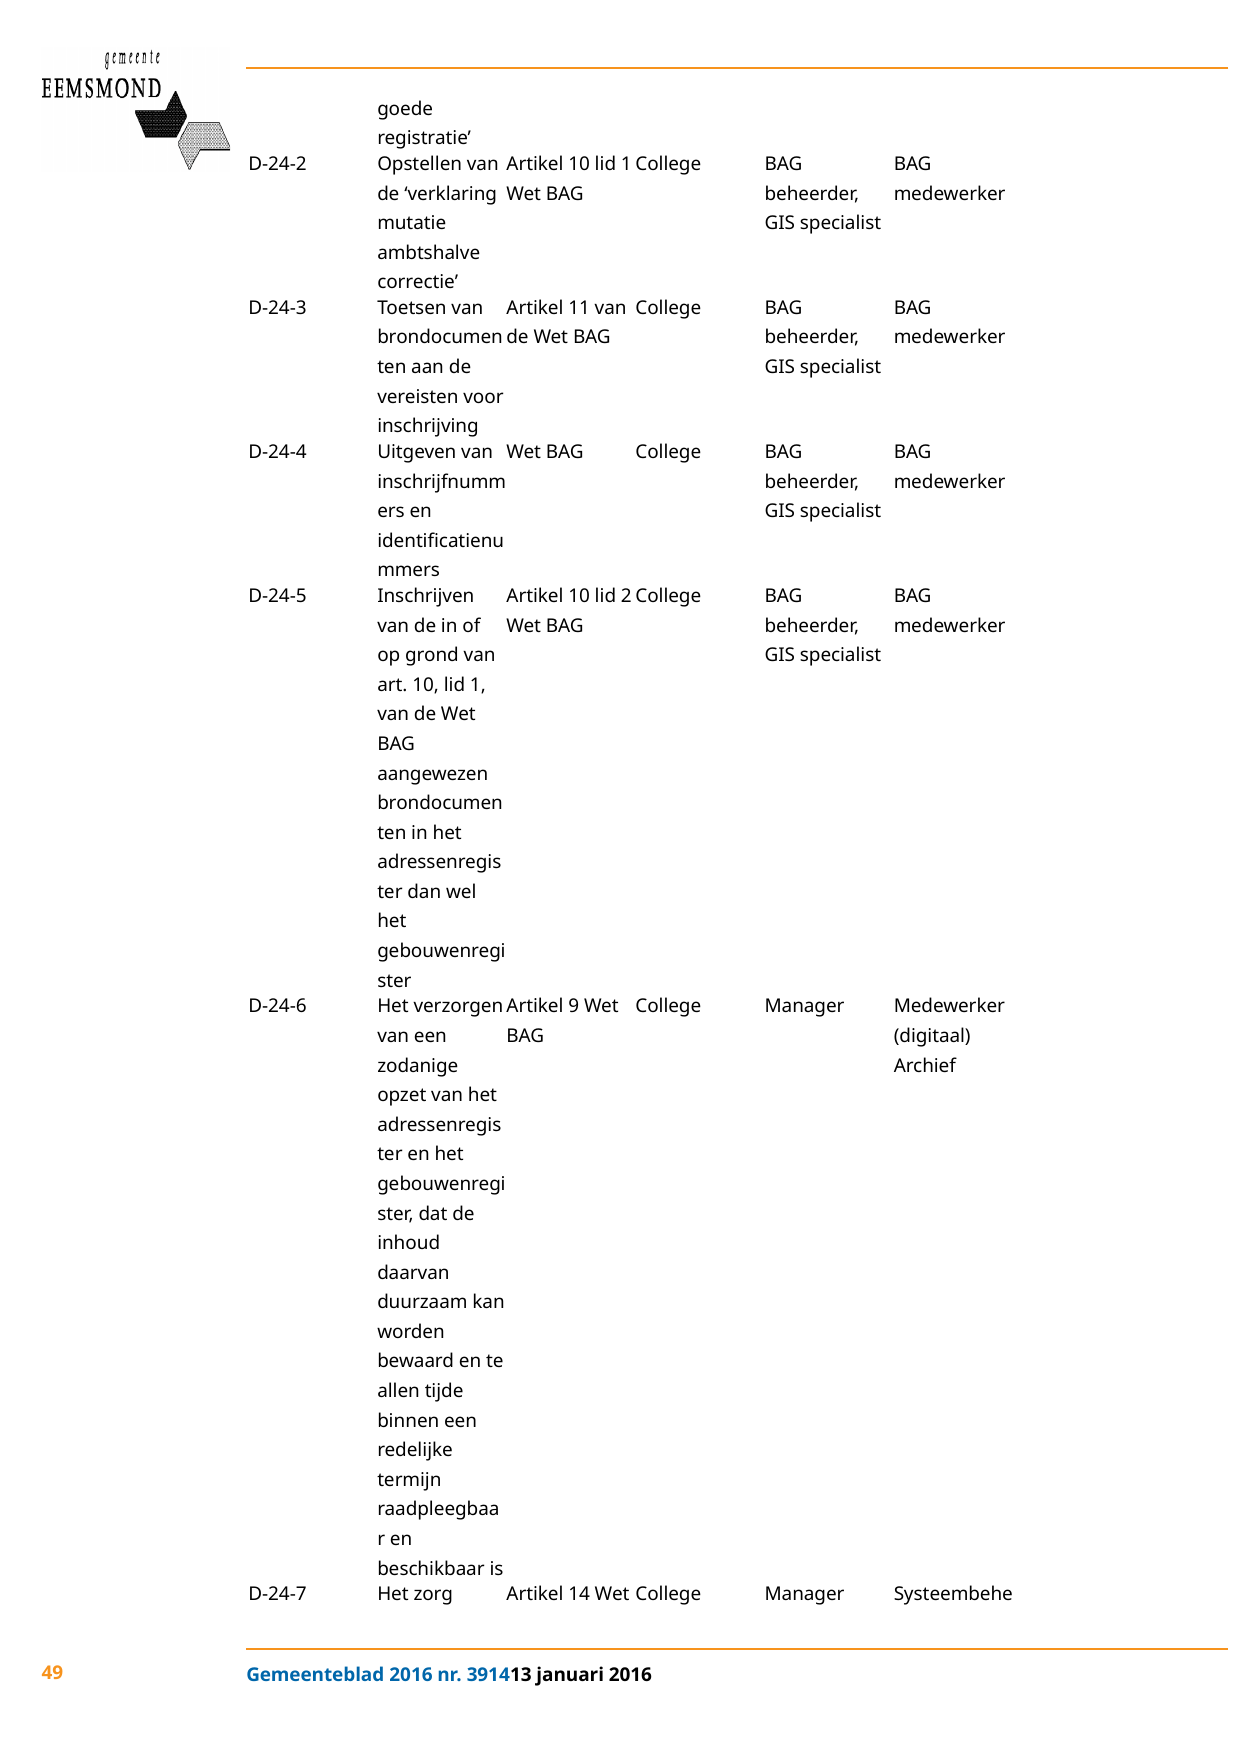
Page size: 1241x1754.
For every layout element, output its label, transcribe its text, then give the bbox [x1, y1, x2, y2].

table_cell [635, 95, 764, 150]
table_cell [894, 95, 1022, 150]
table_cell [1023, 294, 1152, 438]
table_cell BAG beheerder, GIS specialist [764, 438, 893, 582]
table_cell BAG beheerder, GIS specialist [764, 294, 893, 438]
table_cell College [635, 1580, 764, 1606]
table_cell Artikel 10 lid 2 Wet BAG [506, 582, 635, 993]
table_cell [1023, 1580, 1152, 1606]
table_cell BAG beheerder, GIS specialist [764, 582, 893, 993]
table_cell Het zorg [377, 1580, 506, 1606]
table_cell BAG medewerker [894, 150, 1022, 294]
table_cell College [635, 993, 764, 1580]
table_cell D-24-4 [248, 438, 377, 582]
table_cell Systeembehe [894, 1580, 1022, 1606]
table_cell [1023, 95, 1152, 150]
table_cell College [635, 150, 764, 294]
table_cell D-24-3 [248, 294, 377, 438]
table_cell goede registratie’ [377, 95, 506, 150]
table_cell Artikel 10 lid 1 Wet BAG [506, 150, 635, 294]
table_cell Het verzorgen van een zodanige opzet van het adressenregister en het gebouwenregister, dat de inhoud daarvan duurzaam kan worden bewaard en te allen tijde binnen een redelijke termijn raadpleegbaar en beschikbaar is [377, 993, 506, 1580]
table_cell [1023, 993, 1152, 1580]
table_cell Manager [764, 993, 893, 1580]
table_cell BAG beheerder, GIS specialist [764, 150, 893, 294]
table_cell Artikel 9 Wet BAG [506, 993, 635, 1580]
table_cell Artikel 11 van de Wet BAG [506, 294, 635, 438]
table_cell [1023, 150, 1152, 294]
table_cell Artikel 14 Wet [506, 1580, 635, 1606]
table_cell College [635, 294, 764, 438]
table_cell Opstellen van de ‘verklaring mutatie ambtshalve correctie’ [377, 150, 506, 294]
table_cell Manager [764, 1580, 893, 1606]
table_cell D-24-2 [248, 150, 377, 294]
table_cell BAG medewerker [894, 438, 1022, 582]
table_cell Toetsen van brondocumenten aan de vereisten voor inschrijving [377, 294, 506, 438]
picture [41, 47, 231, 172]
table_cell D-24-7 [248, 1580, 377, 1606]
table_cell [506, 95, 635, 150]
table_cell [248, 95, 377, 150]
table_cell College [635, 438, 764, 582]
table_cell Wet BAG [506, 438, 635, 582]
table_cell [764, 95, 893, 150]
table_cell [1023, 438, 1152, 582]
table_cell College [635, 582, 764, 993]
table_cell BAG medewerker [894, 294, 1022, 438]
table_cell Uitgeven van inschrijfnummers en identificatienummers [377, 438, 506, 582]
table_cell D-24-6 [248, 993, 377, 1580]
table_cell D-24-5 [248, 582, 377, 993]
table_cell Inschrijven van de in of op grond van art. 10, lid 1, van de Wet BAG aangewezen brondocumenten in het adressenregister dan wel het gebouwenregister [377, 582, 506, 993]
table_cell Medewerker (digitaal) Archief [894, 993, 1022, 1580]
table_cell [1023, 582, 1152, 993]
table_cell BAG medewerker [894, 582, 1022, 993]
